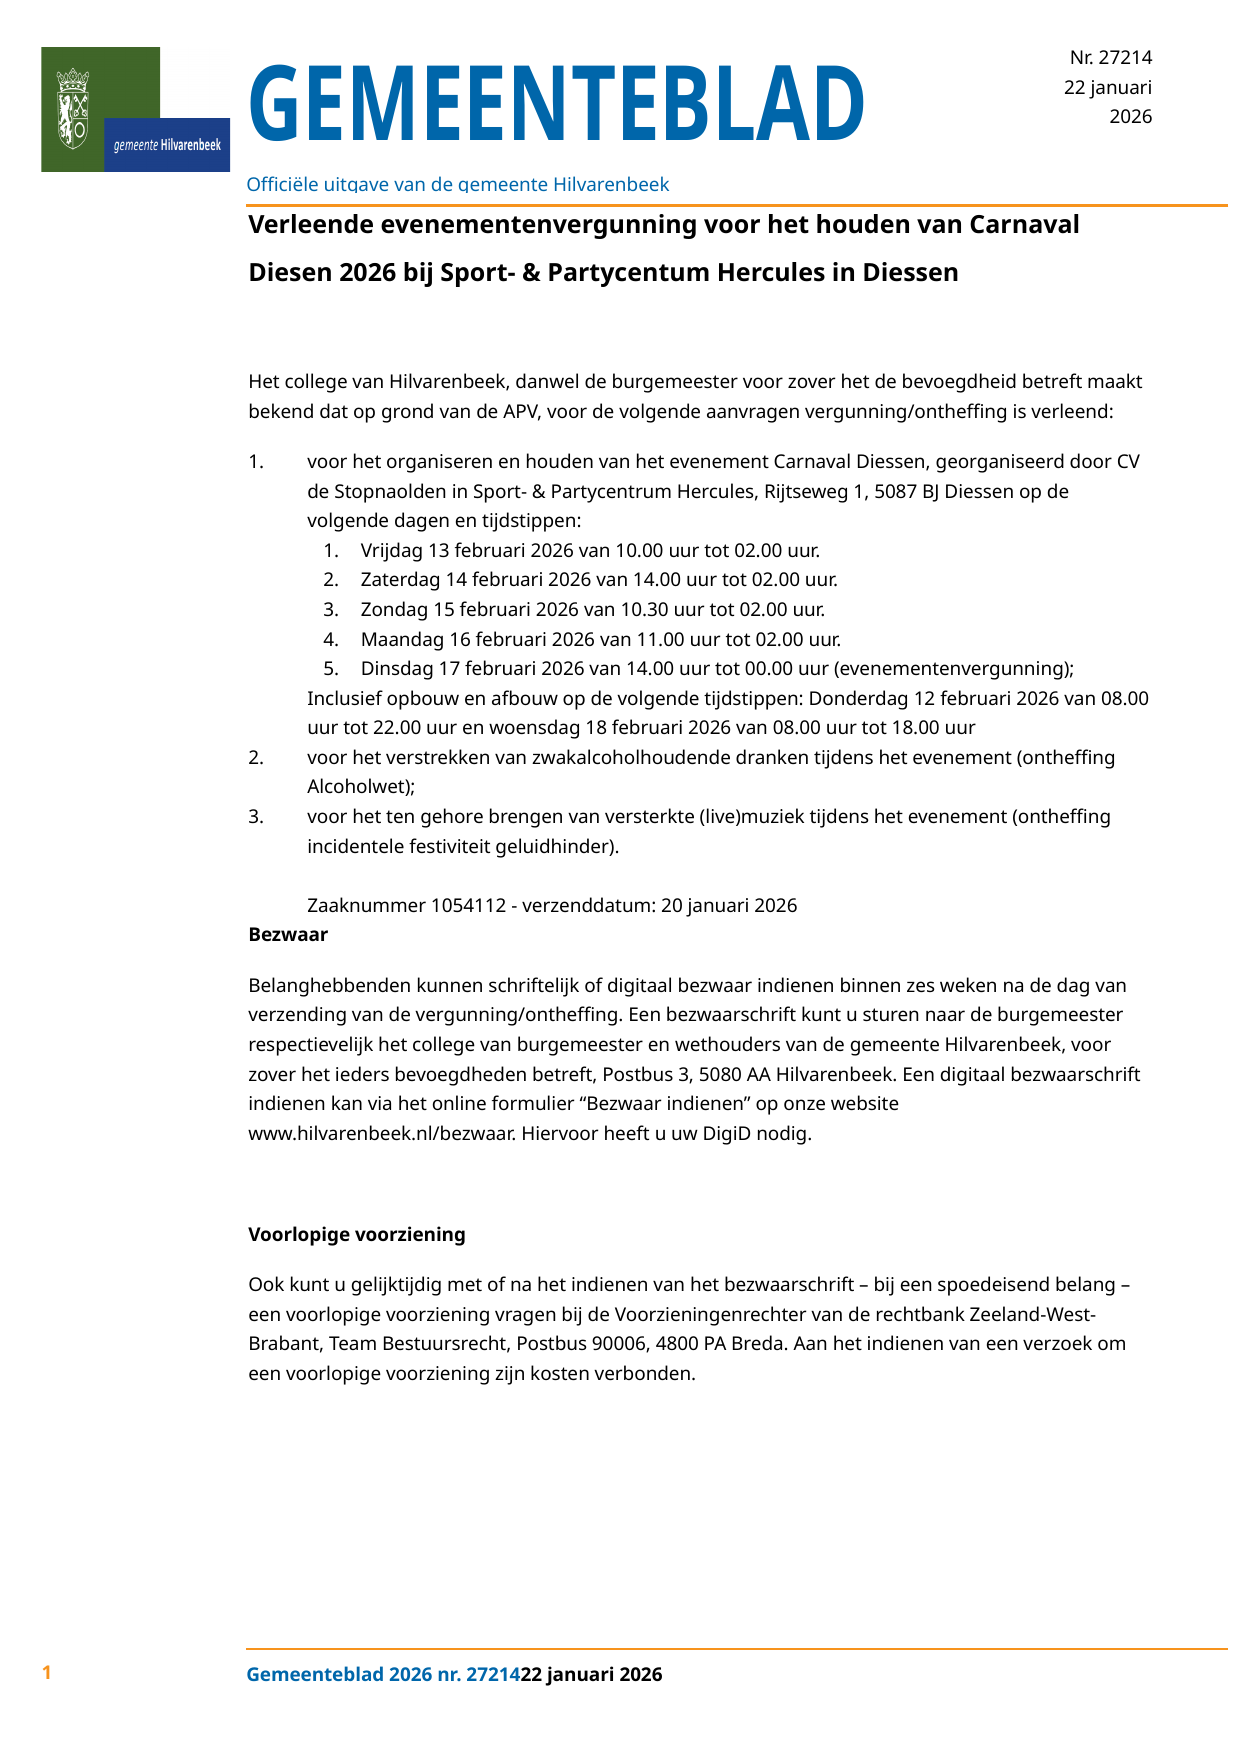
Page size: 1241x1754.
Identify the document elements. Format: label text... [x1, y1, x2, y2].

text Belanghebbenden kunnen schriftelijk of digitaal bezwaar indienen binnen zes weken na de dag van verzending van de vergunning/ontheffing. Een bezwaarschrift kunt u sturen naar de burgemeester respectievelijk het college van burgemeester en wethouders van de gemeente Hilvarenbeek, voor zover het ieders bevoegdheden betreft, Postbus 3, 5080 AA Hilvarenbeek. Een digitaal bezwaarschrift indienen kan via het online formulier “Bezwaar indienen” op onze website www.hilvarenbeek.nl/bezwaar. Hiervoor heeft u uw DigiD nodig. [248, 972, 1152, 1146]
list voor het verstrekken van zwakalcoholhoudende dranken tijdens het evenement (ontheffing Alcoholwet); [248, 744, 1152, 799]
list Zondag 15 februari 2026 van 10.30 uur tot 02.00 uur. [323, 596, 1152, 622]
list Zaaknummer 1054112 - verzenddatum: 20 januari 2026 [248, 892, 1152, 918]
list voor het organiseren en houden van het evenement Carnaval Diessen, georganiseerd door CV de Stopnaolden in Sport- & Partycentrum Hercules, Rijtseweg 1, 5087 BJ Diessen op de volgende dagen en tijdstippen: [248, 448, 1152, 533]
text Bezwaar [248, 922, 1152, 947]
text Verleende evenementenvergunning voor het houden van Carnaval Diesen 2026 bij Sport- & Partycentum Hercules in Diessen [248, 207, 1152, 288]
list Vrijdag 13 februari 2026 van 10.00 uur tot 02.00 uur. [323, 537, 1152, 563]
list Dinsdag 17 februari 2026 van 14.00 uur tot 00.00 uur (evenementenvergunning); [323, 655, 1152, 681]
list Maandag 16 februari 2026 van 11.00 uur tot 02.00 uur. [323, 626, 1152, 652]
list voor het ten gehore brengen van versterkte (live)muziek tijdens het evenement (ontheffing incidentele festiviteit geluidhinder). [248, 803, 1152, 859]
list Zaterdag 14 februari 2026 van 14.00 uur tot 02.00 uur. [323, 567, 1152, 592]
text Ook kunt u gelijktijdig met of na het indienen van het bezwaarschrift – bij een spoedeisend belang – een voorlopige voorziening vragen bij de Voorzieningenrechter van de rechtbank Zeeland-West-Brabant, Team Bestuursrecht, Postbus 90006, 4800 PA Breda. Aan het indienen van een verzoek om een voorlopige voorziening zijn kosten verbonden. [248, 1271, 1152, 1386]
list Inclusief opbouw en afbouw op de volgende tijdstippen: Donderdag 12 februari 2026 van 08.00 uur tot 22.00 uur en woensdag 18 februari 2026 van 08.00 uur tot 18.00 uur [248, 685, 1152, 740]
picture [41, 47, 231, 172]
text Voorlopige voorziening [248, 1221, 1152, 1247]
text Het college van Hilvarenbeek, danwel de burgemeester voor zover het de bevoegdheid betreft maakt bekend dat op grond van de APV, voor de volgende aanvragen vergunning/ontheffing is verleend: [248, 368, 1152, 424]
